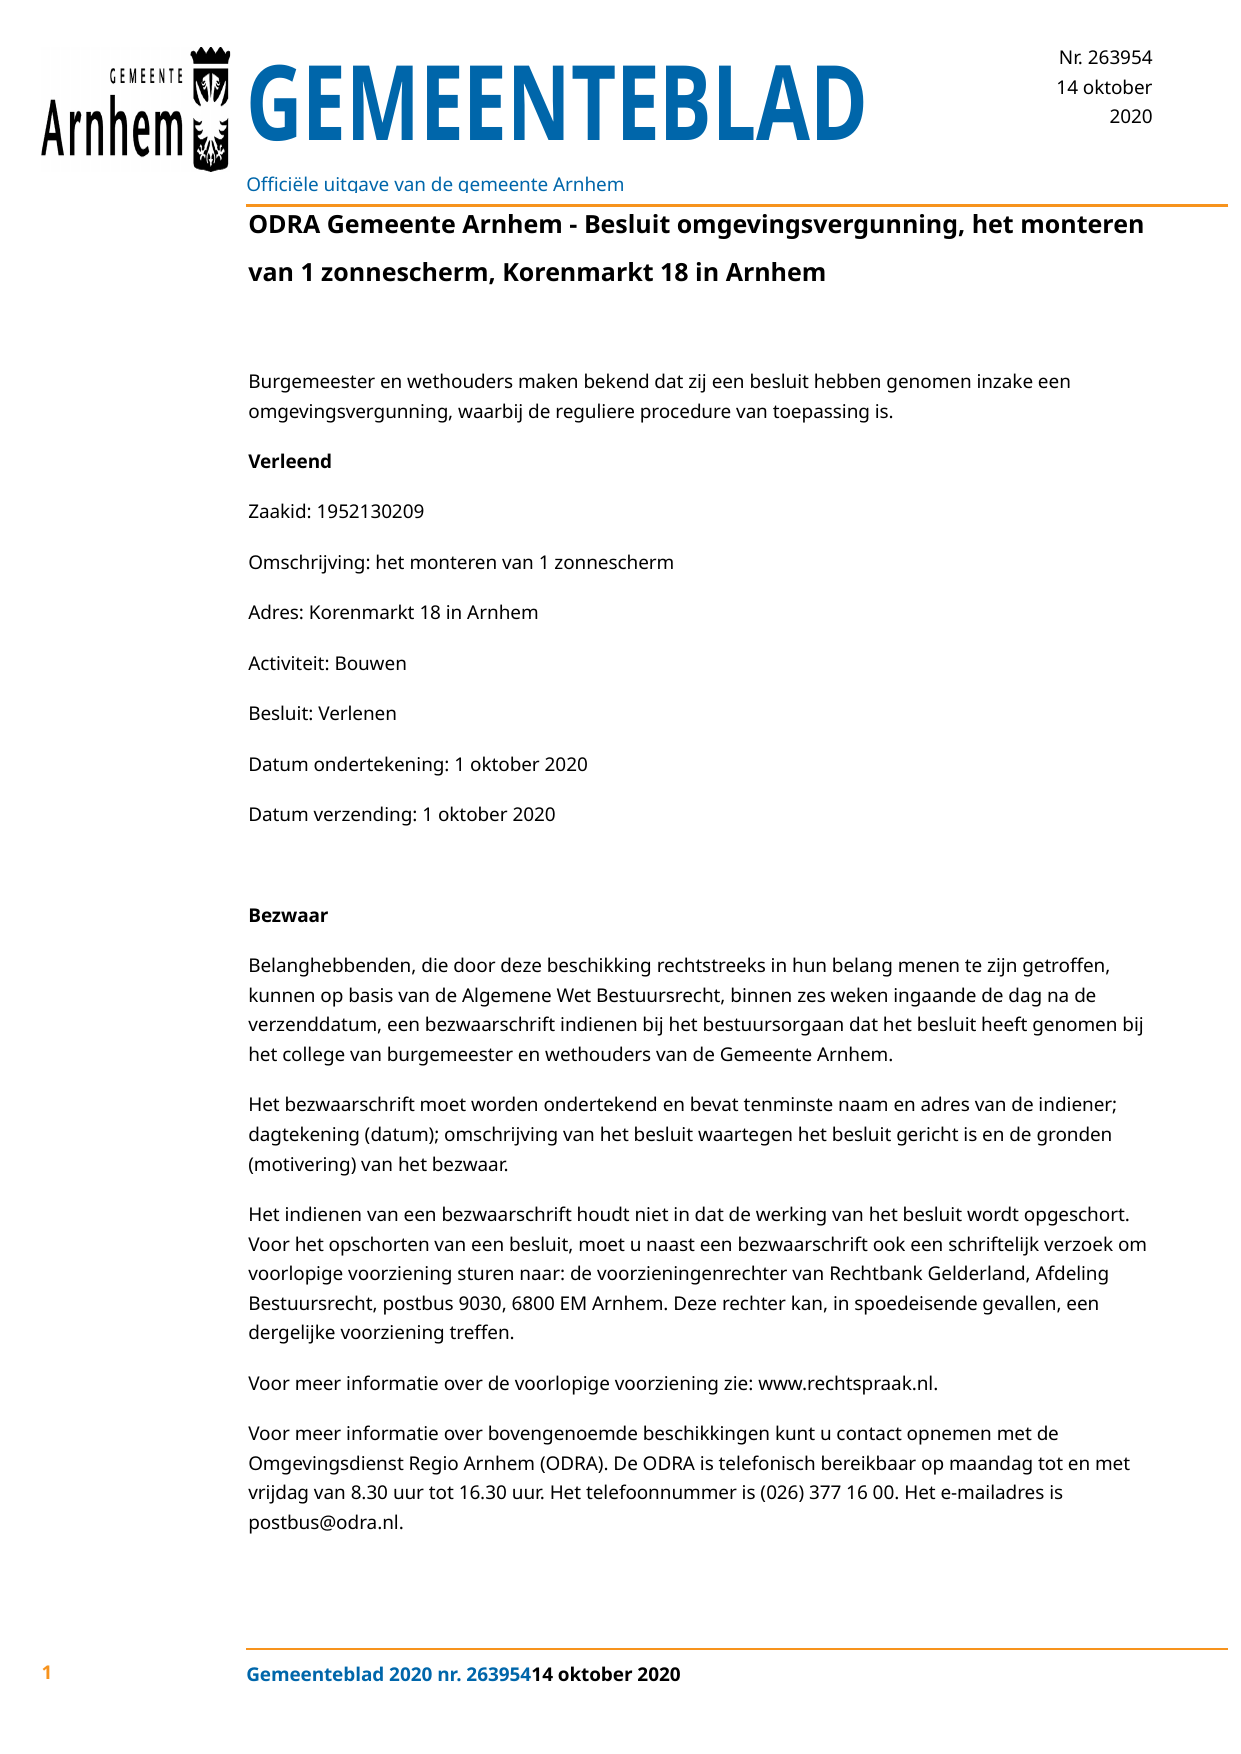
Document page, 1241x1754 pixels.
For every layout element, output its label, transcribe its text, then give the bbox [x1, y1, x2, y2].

text Belanghebbenden, die door deze beschikking rechtstreeks in hun belang menen te zijn getroffen, kunnen op basis van de Algemene Wet Bestuursrecht, binnen zes weken ingaande de dag na de verzenddatum, een bezwaarschrift indienen bij het bestuursorgaan dat het besluit heeft genomen bij het college van burgemeester en wethouders van de Gemeente Arnhem. [248, 952, 1152, 1067]
text Bezwaar [248, 902, 1152, 928]
text Omschrijving: het monteren van 1 zonnescherm [248, 549, 1152, 575]
text Adres: Korenmarkt 18 in Arnhem [248, 599, 1152, 625]
text Datum ondertekening: 1 oktober 2020 [248, 751, 1152, 777]
text Voor meer informatie over bovengenoemde beschikkingen kunt u contact opnemen met de Omgevingsdienst Regio Arnhem (ODRA). De ODRA is telefonisch bereikbaar op maandag tot en met vrijdag van 8.30 uur tot 16.30 uur. Het telefoonnummer is (026) 377 16 00. Het e-mailadres is postbus@odra.nl. [248, 1420, 1152, 1535]
text Datum verzending: 1 oktober 2020 [248, 801, 1152, 827]
text Voor meer informatie over de voorlopige voorziening zie: www.rechtspraak.nl. [248, 1370, 1152, 1396]
text Burgemeester en wethouders maken bekend dat zij een besluit hebben genomen inzake een omgevingsvergunning, waarbij de reguliere procedure van toepassing is. [248, 368, 1152, 424]
text Zaakid: 1952130209 [248, 499, 1152, 524]
picture [41, 47, 231, 172]
text Verleend [248, 448, 1152, 474]
text ODRA Gemeente Arnhem - Besluit omgevingsvergunning, het monteren van 1 zonnescherm, Korenmarkt 18 in Arnhem [248, 207, 1152, 288]
text Het bezwaarschrift moet worden ondertekend en bevat tenminste naam en adres van de indiener; dagtekening (datum); omschrijving van het besluit waartegen het besluit gericht is en de gronden (motivering) van het bezwaar. [248, 1092, 1152, 1177]
text Het indienen van een bezwaarschrift houdt niet in dat de werking van het besluit wordt opgeschort. Voor het opschorten van een besluit, moet u naast een bezwaarschrift ook een schriftelijk verzoek om voorlopige voorziening sturen naar: de voorzieningenrechter van Rechtbank Gelderland, Afdeling Bestuursrecht, postbus 9030, 6800 EM Arnhem. Deze rechter kan, in spoedeisende gevallen, een dergelijke voorziening treffen. [248, 1201, 1152, 1345]
text Besluit: Verlenen [248, 700, 1152, 726]
text Activiteit: Bouwen [248, 650, 1152, 676]
